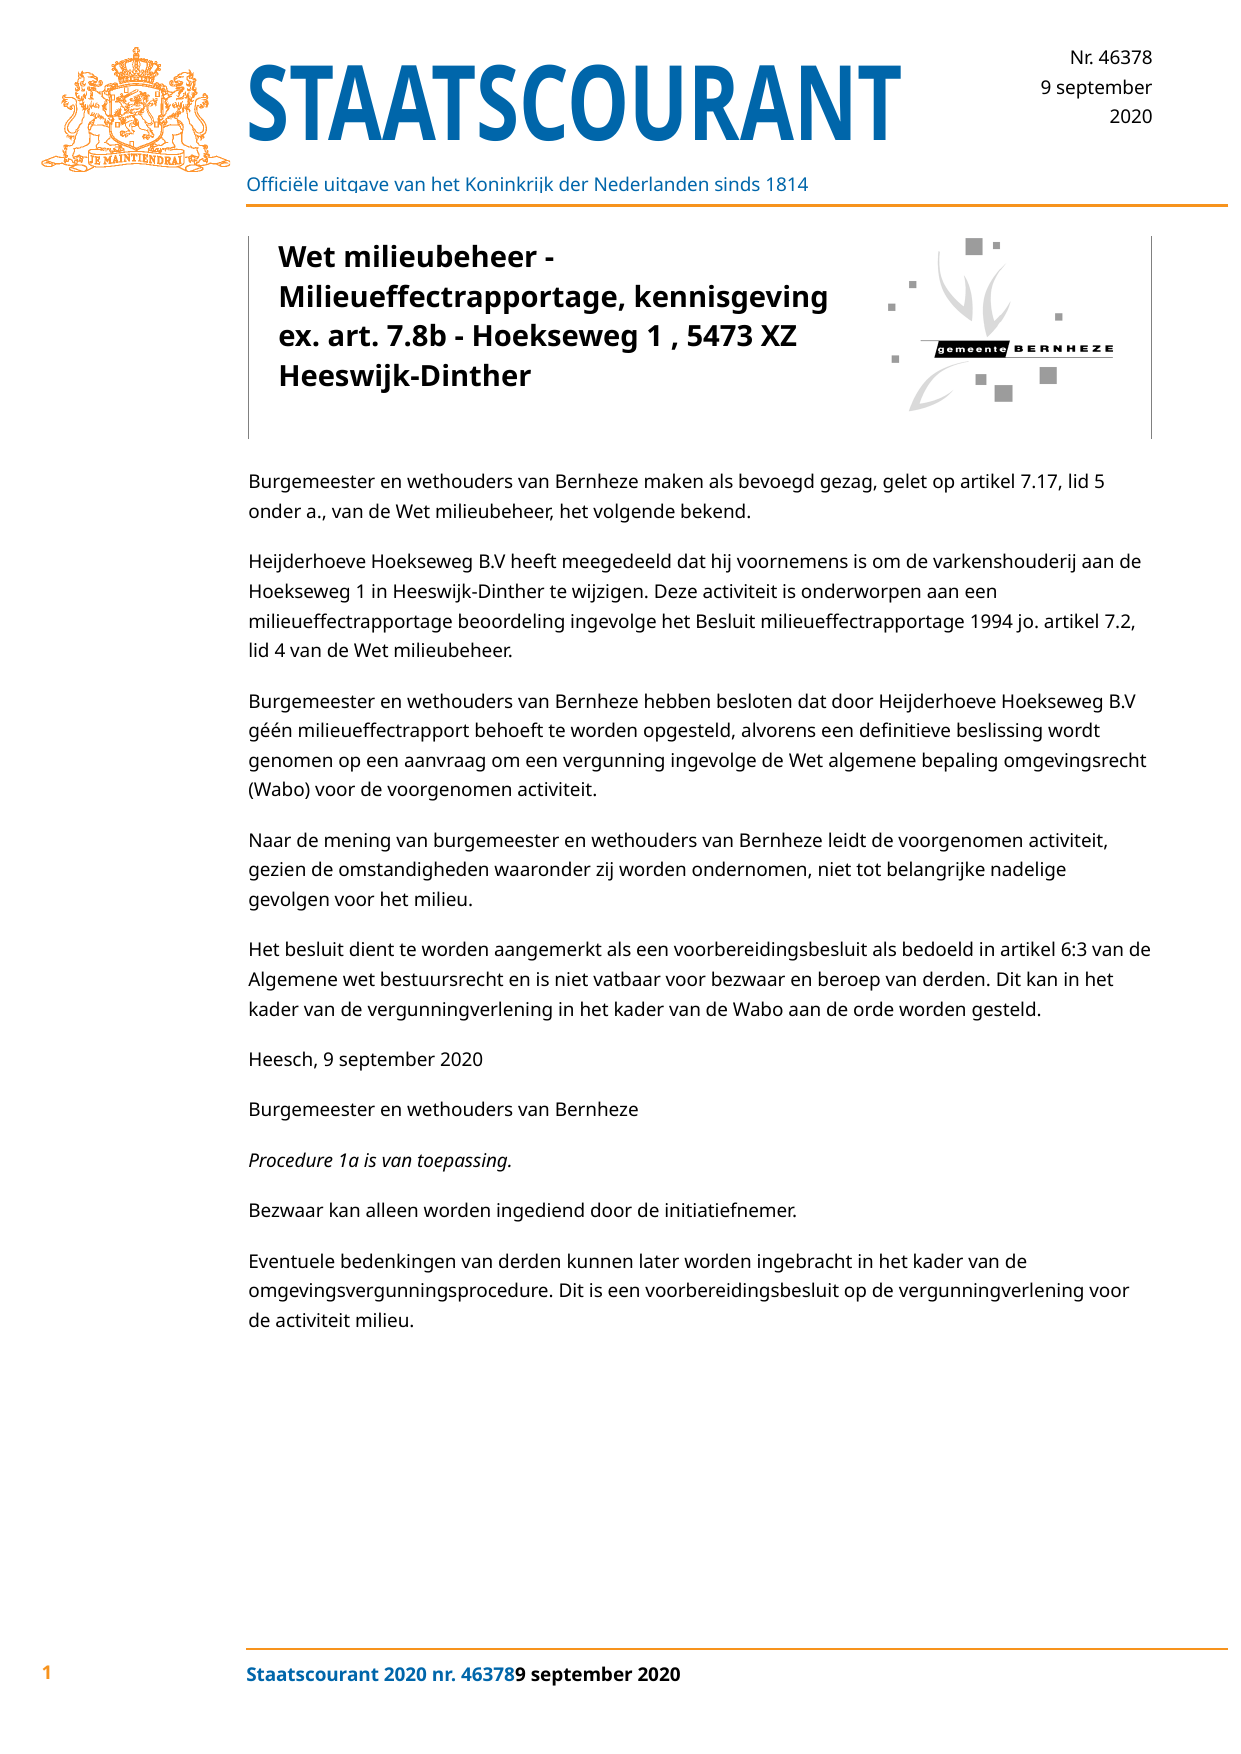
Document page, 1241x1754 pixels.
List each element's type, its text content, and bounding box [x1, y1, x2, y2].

text Burgemeester en wethouders van Bernheze hebben besloten dat door Heijderhoeve Hoekseweg B.V géén milieueffectrapport behoeft te worden opgesteld, alvorens een definitieve beslissing wordt genomen op een aanvraag om een vergunning ingevolge de Wet algemene bepaling omgevingsrecht (Wabo) voor de voorgenomen activiteit. [248, 688, 1152, 802]
text Heijderhoeve Hoekseweg B.V heeft meegedeeld dat hij voornemens is om de varkenshouderij aan de Hoekseweg 1 in Heeswijk-Dinther te wijzigen. Deze activiteit is onderworpen aan een milieueffectrapportage beoordeling ingevolge het Besluit milieueffectrapportage 1994 jo. artikel 7.2, lid 4 van de Wet milieubeheer. [248, 549, 1152, 663]
text Burgemeester en wethouders van Bernheze [248, 1097, 1152, 1122]
text Procedure 1a is van toepassing. [248, 1147, 1152, 1173]
text Naar de mening van burgemeester en wethouders van Bernheze leidt de voorgenomen activiteit, gezien de omstandigheden waaronder zij worden ondernomen, niet tot belangrijke nadelige gevolgen voor het milieu. [248, 827, 1152, 912]
text Eventuele bedenkingen van derden kunnen later worden ingebracht in het kader van de omgevingsvergunningsprocedure. Dit is een voorbereidingsbesluit op de vergunningverlening voor de activiteit milieu. [248, 1248, 1152, 1333]
picture [886, 236, 1115, 414]
text Heesch, 9 september 2020 [248, 1046, 1152, 1072]
text Het besluit dient te worden aangemerkt als een voorbereidingsbesluit als bedoeld in artikel 6:3 van de Algemene wet bestuursrecht en is niet vatbaar voor bezwaar en beroep van derden. Dit kan in het kader van de vergunningverlening in het kader van de Wabo aan de orde worden gesteld. [248, 937, 1152, 1021]
table_header [850, 414, 1151, 439]
table_header [1115, 236, 1151, 413]
table_header Wet milieubeheer - Milieueffectrapportage, kennisgeving ex. art. 7.8b - Hoekseweg 1 , 5473 XZ Heeswijk-Dinther [249, 236, 850, 439]
text Burgemeester en wethouders van Bernheze maken als bevoegd gezag, gelet op artikel 7.17, lid 5 onder a., van de Wet milieubeheer, het volgende bekend. [248, 469, 1152, 524]
text Bezwaar kan alleen worden ingediend door de initiatiefnemer. [248, 1197, 1152, 1223]
table_header [850, 236, 886, 413]
picture [41, 47, 231, 172]
